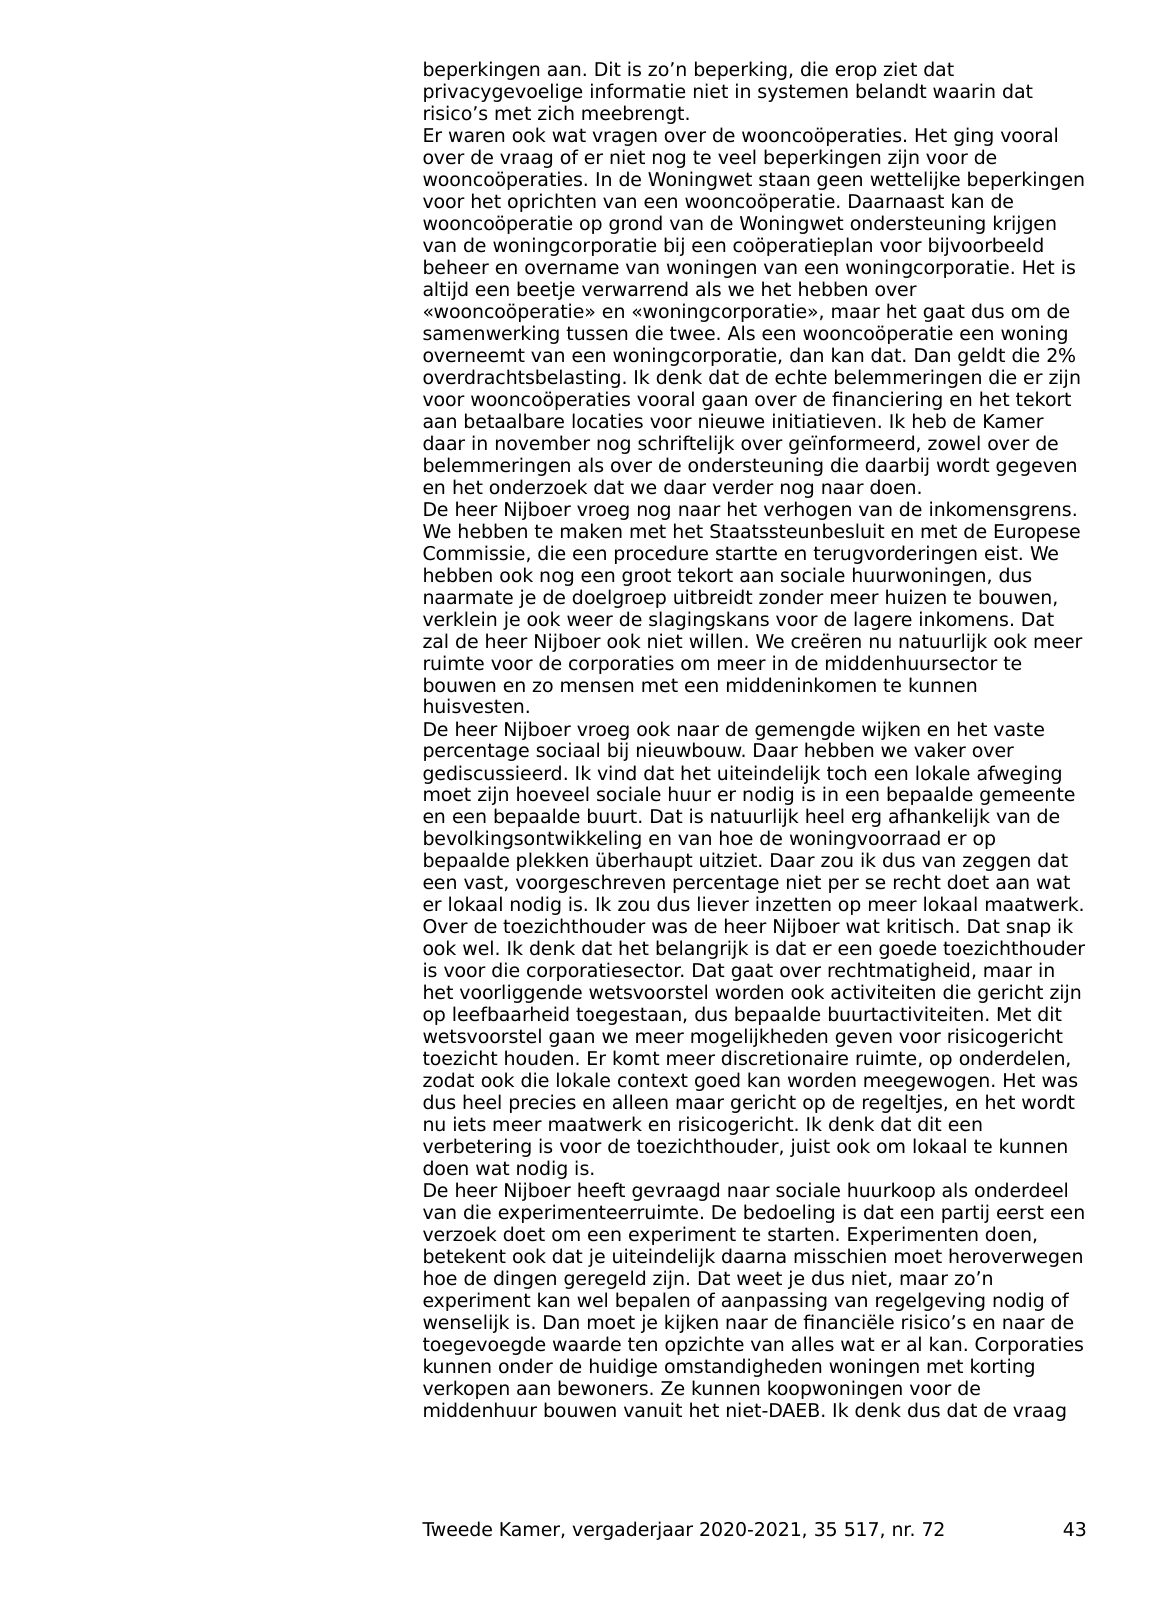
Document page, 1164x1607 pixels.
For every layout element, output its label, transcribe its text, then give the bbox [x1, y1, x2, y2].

text Er waren ook wat vragen over de wooncoöperaties. Het ging vooral over de vraag of er niet nog te veel beperkingen zijn voor de wooncoöperaties. In de Woningwet staan geen wettelijke beperkingen voor het oprichten van een wooncoöperatie. Daarnaast kan de wooncoöperatie op grond van de Woningwet ondersteuning krijgen van de woningcorporatie bij een coöperatieplan voor bijvoorbeeld beheer en overname van woningen van een woningcorporatie. Het is altijd een beetje verwarrend als we het hebben over «wooncoöperatie» en «woningcorporatie», maar het gaat dus om de samenwerking tussen die twee. Als een wooncoöperatie een woning overneemt van een woningcorporatie, dan kan dat. Dan geldt die 2% overdrachtsbelasting. Ik denk dat de echte belemmeringen die er zijn voor wooncoöperaties vooral gaan over de financiering en het tekort aan betaalbare locaties voor nieuwe initiatieven. Ik heb de Kamer daar in november nog schriftelijk over geïnformeerd, zowel over de belemmeringen als over de ondersteuning die daarbij wordt gegeven en het onderzoek dat we daar verder nog naar doen. [422, 125, 1087, 499]
text De heer Nijboer vroeg nog naar het verhogen van de inkomensgrens. We hebben te maken met het Staatssteunbesluit en met de Europese Commissie, die een procedure startte en terugvorderingen eist. We hebben ook nog een groot tekort aan sociale huurwoningen, dus naarmate je de doelgroep uitbreidt zonder meer huizen te bouwen, verklein je ook weer de slagingskans voor de lagere inkomens. Dat zal de heer Nijboer ook niet willen. We creëren nu natuurlijk ook meer ruimte voor de corporaties om meer in de middenhuursector te bouwen en zo mensen met een middeninkomen te kunnen huisvesten. [422, 499, 1087, 718]
text Over de toezichthouder was de heer Nijboer wat kritisch. Dat snap ik ook wel. Ik denk dat het belangrijk is dat er een goede toezichthouder is voor die corporatiesector. Dat gaat over rechtmatigheid, maar in het voorliggende wetsvoorstel worden ook activiteiten die gericht zijn op leefbaarheid toegestaan, dus bepaalde buurtactiviteiten. Met dit wetsvoorstel gaan we meer mogelijkheden geven voor risicogericht toezicht houden. Er komt meer discretionaire ruimte, op onderdelen, zodat ook die lokale context goed kan worden meegewogen. Het was dus heel precies en alleen maar gericht op de regeltjes, en het wordt nu iets meer maatwerk en risicogericht. Ik denk dat dit een verbetering is voor de toezichthouder, juist ook om lokaal te kunnen doen wat nodig is. [422, 916, 1087, 1180]
text De heer Nijboer heeft gevraagd naar sociale huurkoop als onderdeel van die experimenteerruimte. De bedoeling is dat een partij eerst een verzoek doet om een experiment te starten. Experimenten doen, betekent ook dat je uiteindelijk daarna misschien moet heroverwegen hoe de dingen geregeld zijn. Dat weet je dus niet, maar zo’n experiment kan wel bepalen of aanpassing van regelgeving nodig of wenselijk is. Dan moet je kijken naar de financiële risico’s en naar de toegevoegde waarde ten opzichte van alles wat er al kan. Corporaties kunnen onder de huidige omstandigheden woningen met korting verkopen aan bewoners. Ze kunnen koopwoningen voor de middenhuur bouwen vanuit het niet-DAEB. Ik denk dus dat de vraag [422, 1180, 1087, 1422]
text De heer Nijboer vroeg ook naar de gemengde wijken en het vaste percentage sociaal bij nieuwbouw. Daar hebben we vaker over gediscussieerd. Ik vind dat het uiteindelijk toch een lokale afweging moet zijn hoeveel sociale huur er nodig is in een bepaalde gemeente en een bepaalde buurt. Dat is natuurlijk heel erg afhankelijk van de bevolkingsontwikkeling en van hoe de woningvoorraad er op bepaalde plekken überhaupt uitziet. Daar zou ik dus van zeggen dat een vast, voorgeschreven percentage niet per se recht doet aan wat er lokaal nodig is. Ik zou dus liever inzetten op meer lokaal maatwerk. [422, 718, 1087, 916]
text beperkingen aan. Dit is zo’n beperking, die erop ziet dat privacygevoelige informatie niet in systemen belandt waarin dat risico’s met zich meebrengt. [422, 59, 1087, 125]
